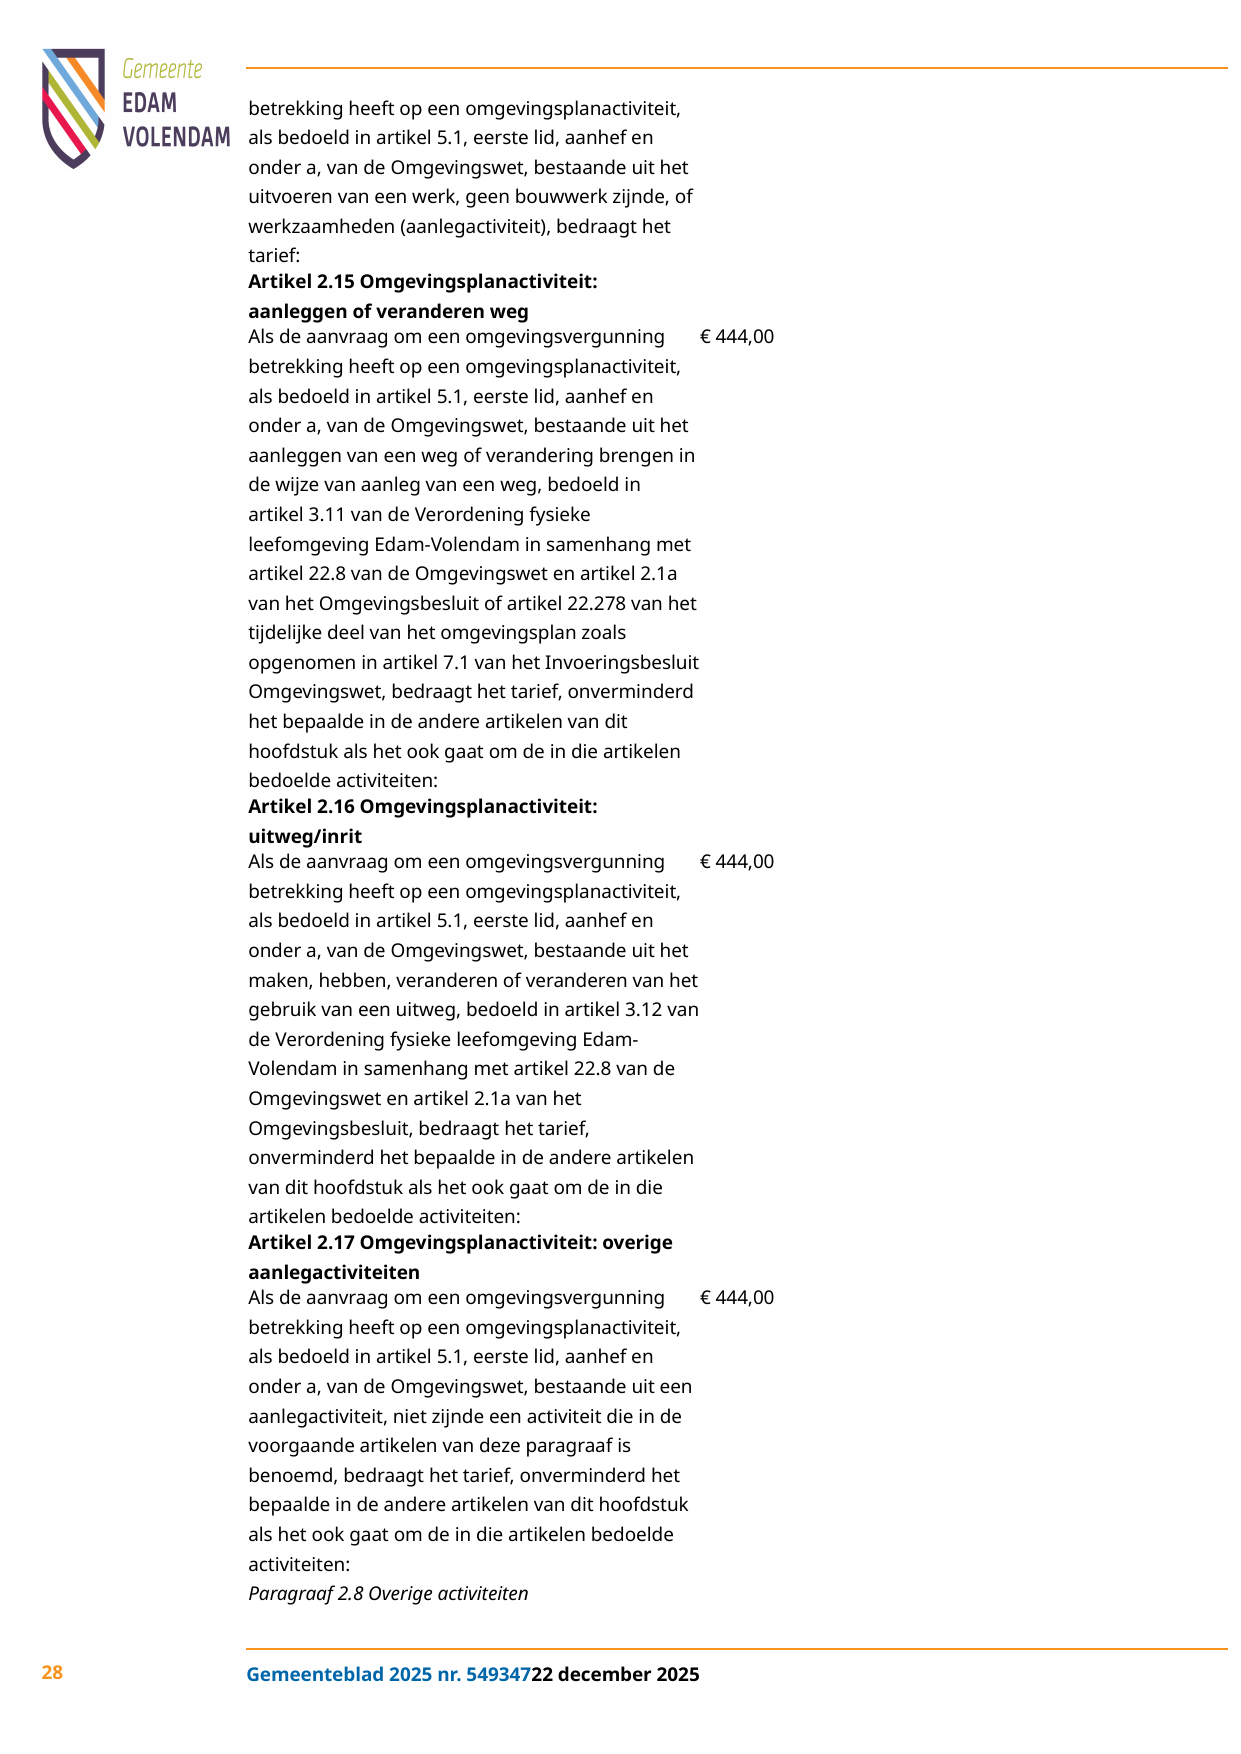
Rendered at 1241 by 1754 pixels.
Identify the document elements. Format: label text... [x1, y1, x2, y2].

table_cell € 444,00 [700, 1285, 1152, 1577]
table_cell [700, 793, 1152, 848]
table_cell Artikel 2.17 Omgevingsplanactiviteit: overige aanlegactiviteiten [248, 1229, 700, 1284]
table_cell Artikel 2.16 Omgevingsplanactiviteit: uitweg/inrit [248, 793, 700, 848]
table_cell [700, 269, 1152, 324]
table_cell € 444,00 [700, 849, 1152, 1229]
text Paragraaf 2.8 Overige activiteiten [248, 1580, 1152, 1606]
table_cell Artikel 2.15 Omgevingsplanactiviteit: aanleggen of veranderen weg [248, 269, 700, 324]
table_cell Als de aanvraag om een omgevingsvergunning betrekking heeft op een omgevingsplanactiviteit, als bedoeld in artikel 5.1, eerste lid, aanhef en onder a, van de Omgevingswet, bestaande uit een aanlegactiviteit, niet zijnde een activiteit die in de voorgaande artikelen van deze paragraaf is benoemd, bedraagt het tarief, onverminderd het bepaalde in de andere artikelen van dit hoofdstuk als het ook gaat om de in die artikelen bedoelde activiteiten: [248, 1285, 700, 1577]
table_cell betrekking heeft op een omgevingsplanactiviteit, als bedoeld in artikel 5.1, eerste lid, aanhef en onder a, van de Omgevingswet, bestaande uit het uitvoeren van een werk, geen bouwwerk zijnde, of werkzaamheden (aanlegactiviteit), bedraagt het tarief: [248, 95, 700, 268]
table_cell € 444,00 [700, 324, 1152, 793]
table_cell Als de aanvraag om een omgevingsvergunning betrekking heeft op een omgevingsplanactiviteit, als bedoeld in artikel 5.1, eerste lid, aanhef en onder a, van de Omgevingswet, bestaande uit het maken, hebben, veranderen of veranderen van het gebruik van een uitweg, bedoeld in artikel 3.12 van de Verordening fysieke leefomgeving Edam-Volendam in samenhang met artikel 22.8 van de Omgevingswet en artikel 2.1a van het Omgevingsbesluit, bedraagt het tarief, onverminderd het bepaalde in de andere artikelen van dit hoofdstuk als het ook gaat om de in die artikelen bedoelde activiteiten: [248, 849, 700, 1229]
table_cell [700, 1229, 1152, 1284]
table_cell [700, 95, 1152, 268]
picture [41, 47, 231, 172]
table_cell Als de aanvraag om een omgevingsvergunning betrekking heeft op een omgevingsplanactiviteit, als bedoeld in artikel 5.1, eerste lid, aanhef en onder a, van de Omgevingswet, bestaande uit het aanleggen van een weg of verandering brengen in de wijze van aanleg van een weg, bedoeld in artikel 3.11 van de Verordening fysieke leefomgeving Edam-Volendam in samenhang met artikel 22.8 van de Omgevingswet en artikel 2.1a van het Omgevingsbesluit of artikel 22.278 van het tijdelijke deel van het omgevingsplan zoals opgenomen in artikel 7.1 van het Invoeringsbesluit Omgevingswet, bedraagt het tarief, onverminderd het bepaalde in de andere artikelen van dit hoofdstuk als het ook gaat om de in die artikelen bedoelde activiteiten: [248, 324, 700, 793]
